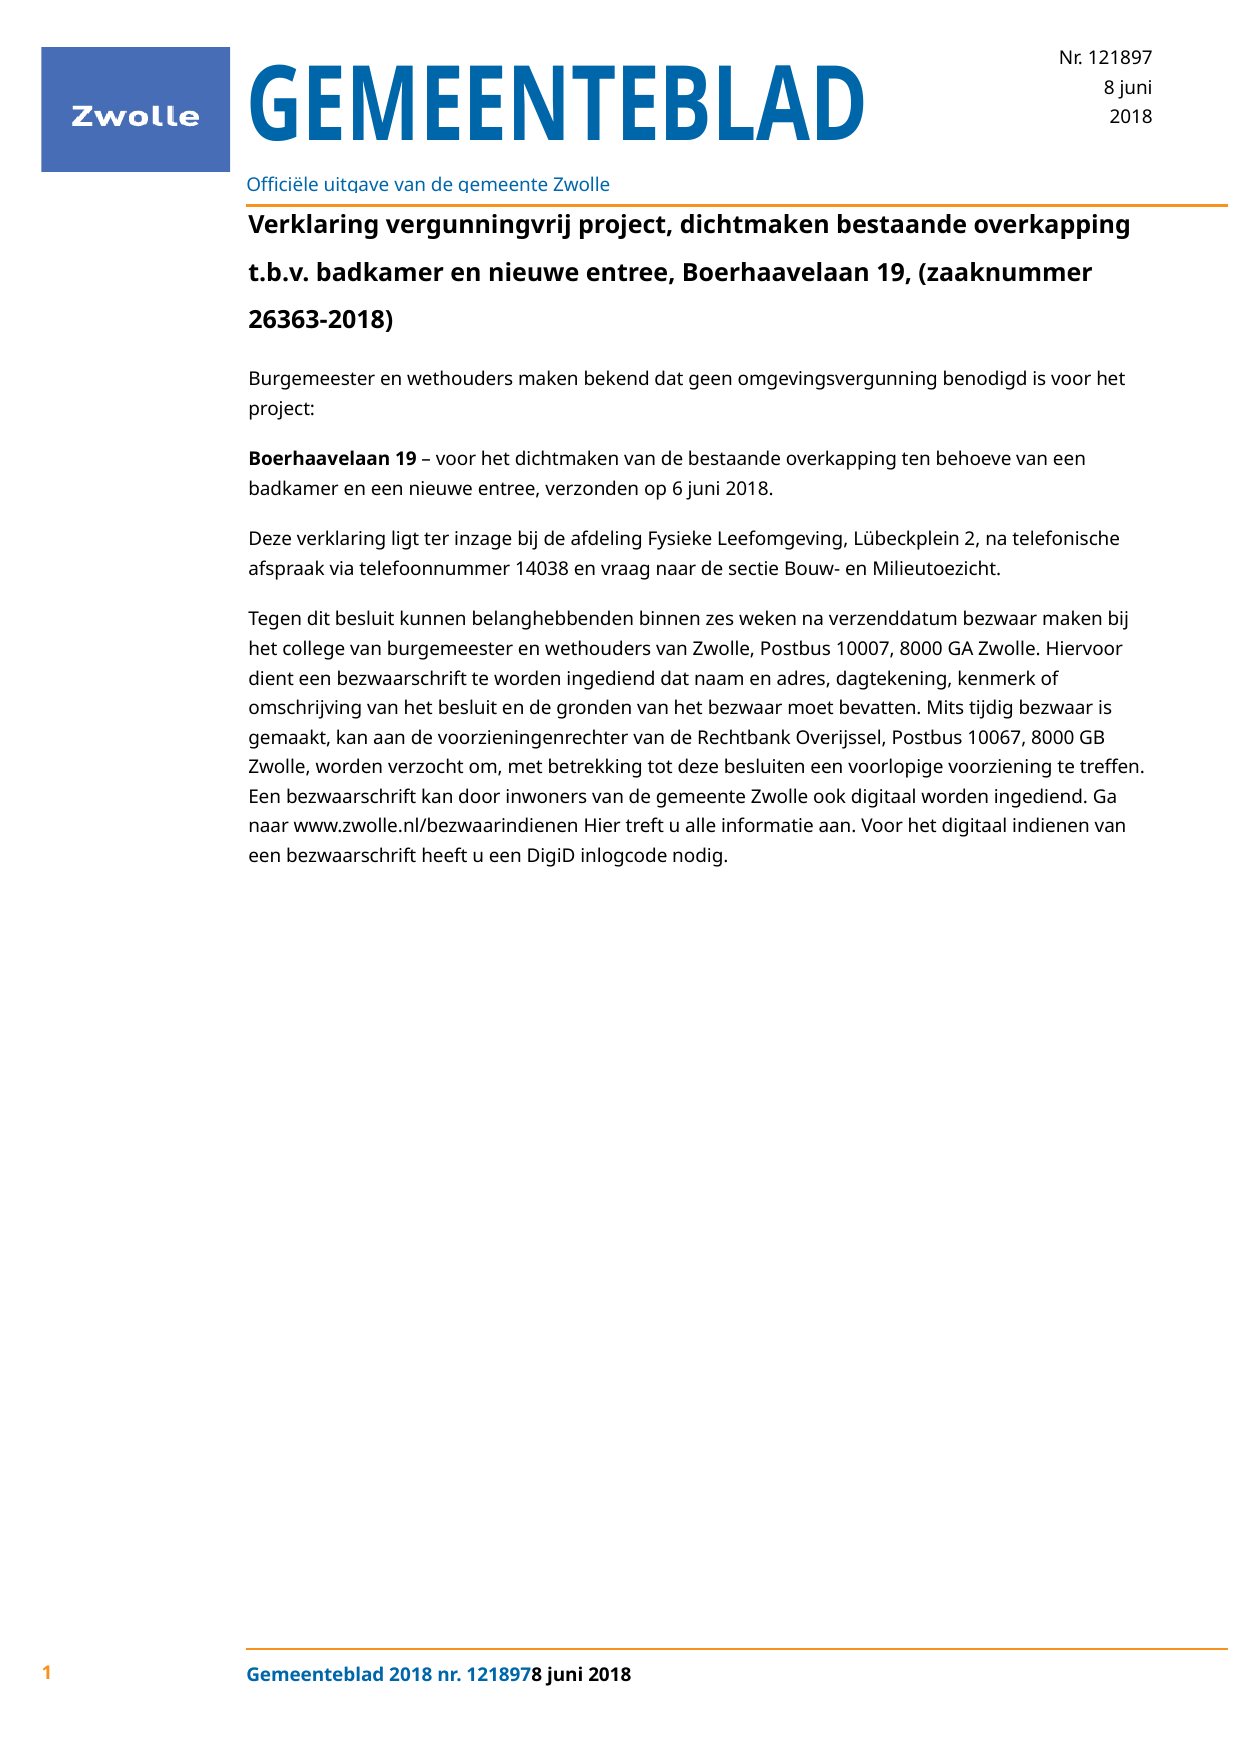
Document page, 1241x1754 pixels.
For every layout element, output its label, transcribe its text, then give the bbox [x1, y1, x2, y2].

text Deze verklaring ligt ter inzage bij de afdeling Fysieke Leefomgeving, Lübeckplein 2, na telefonische afspraak via telefoonnummer 14038 en vraag naar de sectie Bouw- en Milieutoezicht. [248, 526, 1152, 581]
picture [41, 47, 231, 172]
text Tegen dit besluit kunnen belanghebbenden binnen zes weken na verzenddatum bezwaar maken bij het college van burgemeester en wethouders van Zwolle, Postbus 10007, 8000 GA Zwolle. Hiervoor dient een bezwaarschrift te worden ingediend dat naam en adres, dagtekening, kenmerk of omschrijving van het besluit en de gronden van het bezwaar moet bevatten. Mits tijdig bezwaar is gemaakt, kan aan de voorzieningenrechter van de Rechtbank Overijssel, Postbus 10067, 8000 GB Zwolle, worden verzocht om, met betrekking tot deze besluiten een voorlopige voorziening te treffen. Een bezwaarschrift kan door inwoners van de gemeente Zwolle ook digitaal worden ingediend. Ga naar www.zwolle.nl/bezwaarindienen Hier treft u alle informatie aan. Voor het digitaal indienen van een bezwaarschrift heeft u een DigiD inlogcode nodig. [248, 606, 1152, 868]
text Burgemeester en wethouders maken bekend dat geen omgevingsvergunning benodigd is voor het project: [248, 366, 1152, 421]
text Verklaring vergunningvrij project, dichtmaken bestaande overkapping t.b.v. badkamer en nieuwe entree, Boerhaavelaan 19, (zaaknummer 26363-2018) [248, 207, 1152, 336]
text Boerhaavelaan 19 – voor het dichtmaken van de bestaande overkapping ten behoeve van een badkamer en een nieuwe entree, verzonden op 6 juni 2018. [248, 446, 1152, 501]
